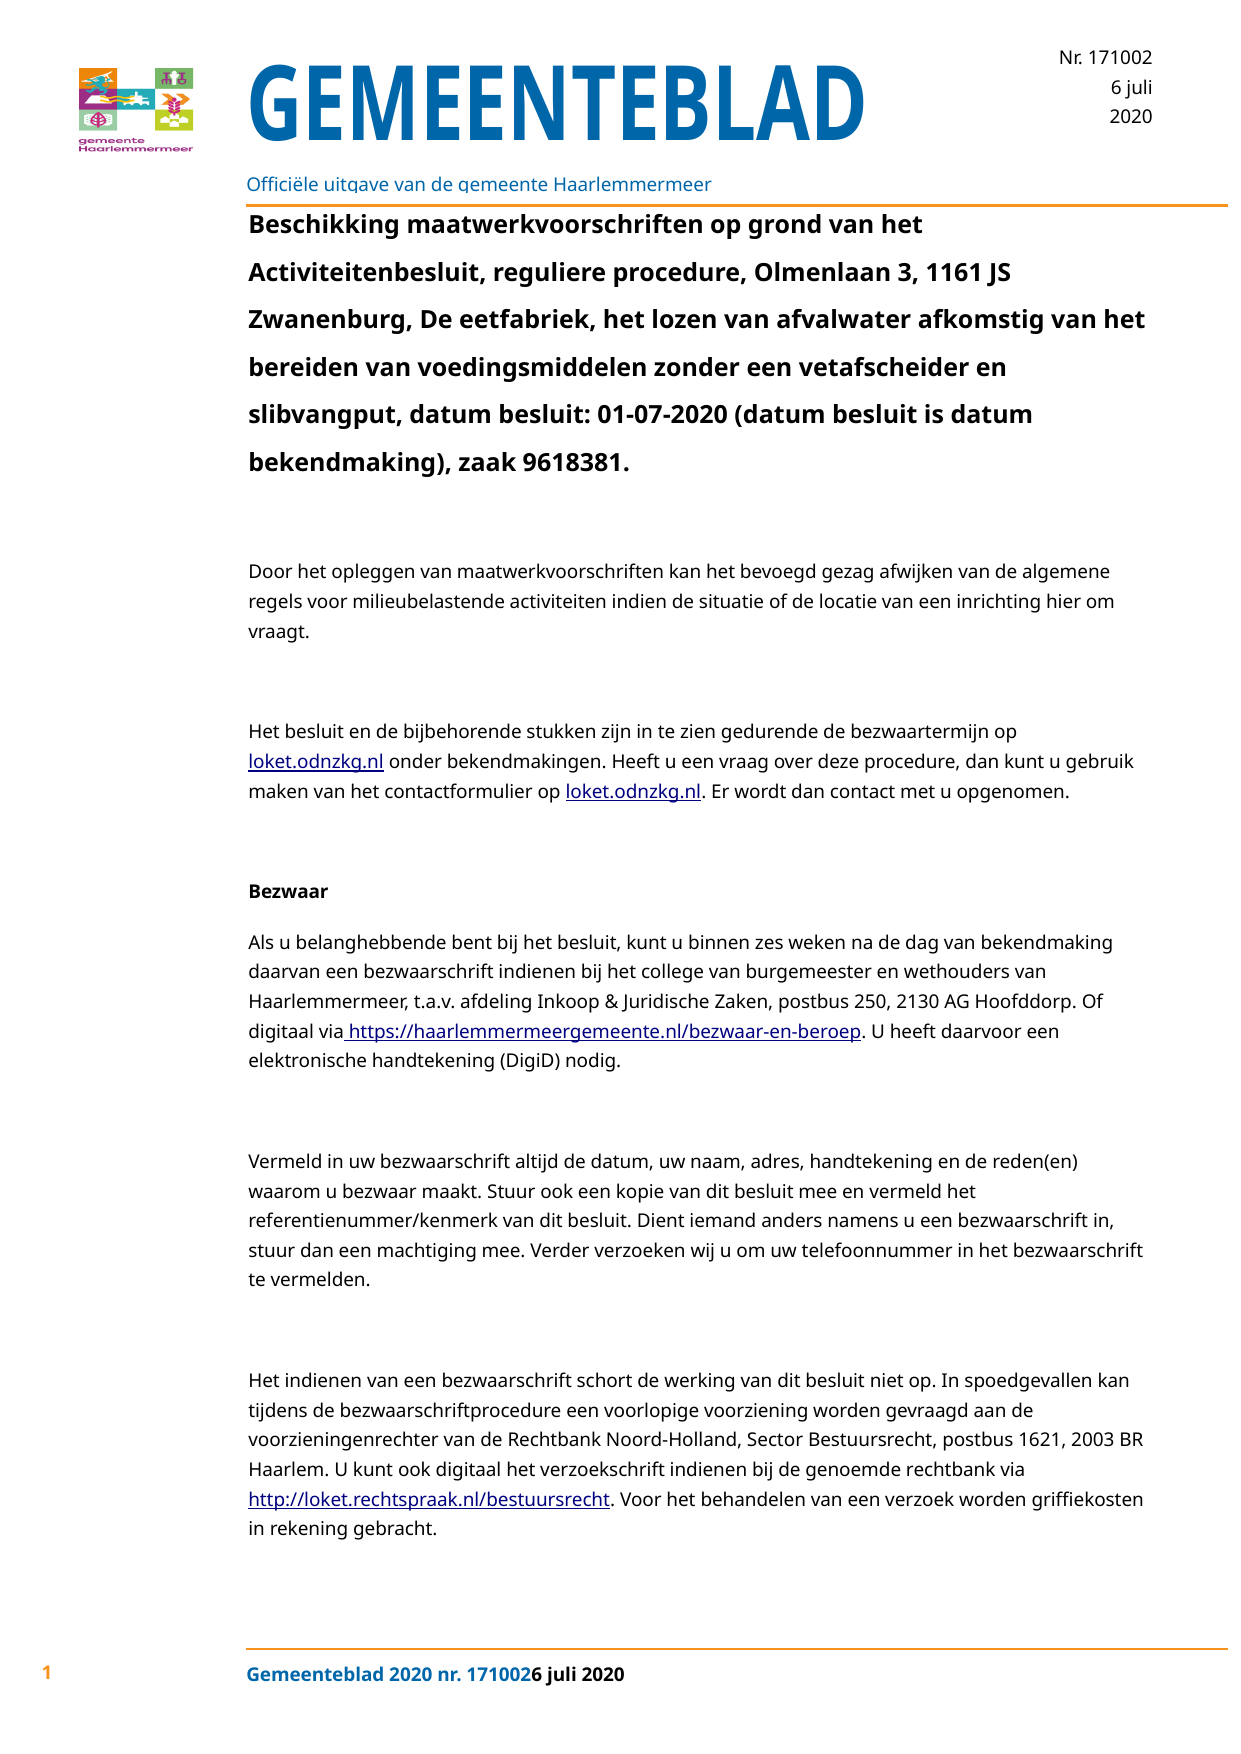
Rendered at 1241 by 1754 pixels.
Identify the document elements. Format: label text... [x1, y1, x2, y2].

text Door het opleggen van maatwerkvoorschriften kan het bevoegd gezag afwijken van de algemene regels voor milieubelastende activiteiten indien de situatie of de locatie van een inrichting hier om vraagt. [248, 559, 1152, 644]
text Het besluit en de bijbehorende stukken zijn in te zien gedurende de bezwaartermijn op loket.odnzkg.nl onder bekendmakingen. Heeft u een vraag over deze procedure, dan kunt u gebruik maken van het contactformulier op loket.odnzkg.nl. Er wordt dan contact met u opgenomen. [248, 719, 1152, 804]
text Het indienen van een bezwaarschrift schort de werking van dit besluit niet op. In spoedgevallen kan tijdens de bezwaarschriftprocedure een voorlopige voorziening worden gevraagd aan de voorzieningenrechter van de Rechtbank Noord-Holland, Sector Bestuursrecht, postbus 1621, 2003 BR Haarlem. U kunt ook digitaal het verzoekschrift indienen bij de genoemde rechtbank via http://loket.rechtspraak.nl/bestuursrecht. Voor het behandelen van een verzoek worden griffiekosten in rekening gebracht. [248, 1367, 1152, 1541]
text Bezwaar [248, 879, 1152, 904]
picture [41, 47, 231, 172]
text Beschikking maatwerkvoorschriften op grond van het Activiteitenbesluit, reguliere procedure, Olmenlaan 3, 1161 JS Zwanenburg, De eetfabriek, het lozen van afvalwater afkomstig van het bereiden van voedingsmiddelen zonder een vetafscheider en slibvangput, datum besluit: 01-07-2020 (datum besluit is datum bekendmaking), zaak 9618381. [248, 207, 1152, 479]
text Vermeld in uw bezwaarschrift altijd de datum, uw naam, adres, handtekening en de reden(en) waarom u bezwaar maakt. Stuur ook een kopie van dit besluit mee en vermeld het referentienummer/kenmerk van dit besluit. Dient iemand anders namens u een bezwaarschrift in, stuur dan een machtiging mee. Verder verzoeken wij u om uw telefoonnummer in het bezwaarschrift te vermelden. [248, 1148, 1152, 1292]
text Als u belanghebbende bent bij het besluit, kunt u binnen zes weken na de dag van bekendmaking daarvan een bezwaarschrift indienen bij het college van burgemeester en wethouders van Haarlemmermeer, t.a.v. afdeling Inkoop & Juridische Zaken, postbus 250, 2130 AG Hoofddorp. Of digitaal via https://haarlemmermeergemeente.nl/bezwaar-en-beroep. U heeft daarvoor een elektronische handtekening (DigiD) nodig. [248, 929, 1152, 1073]
